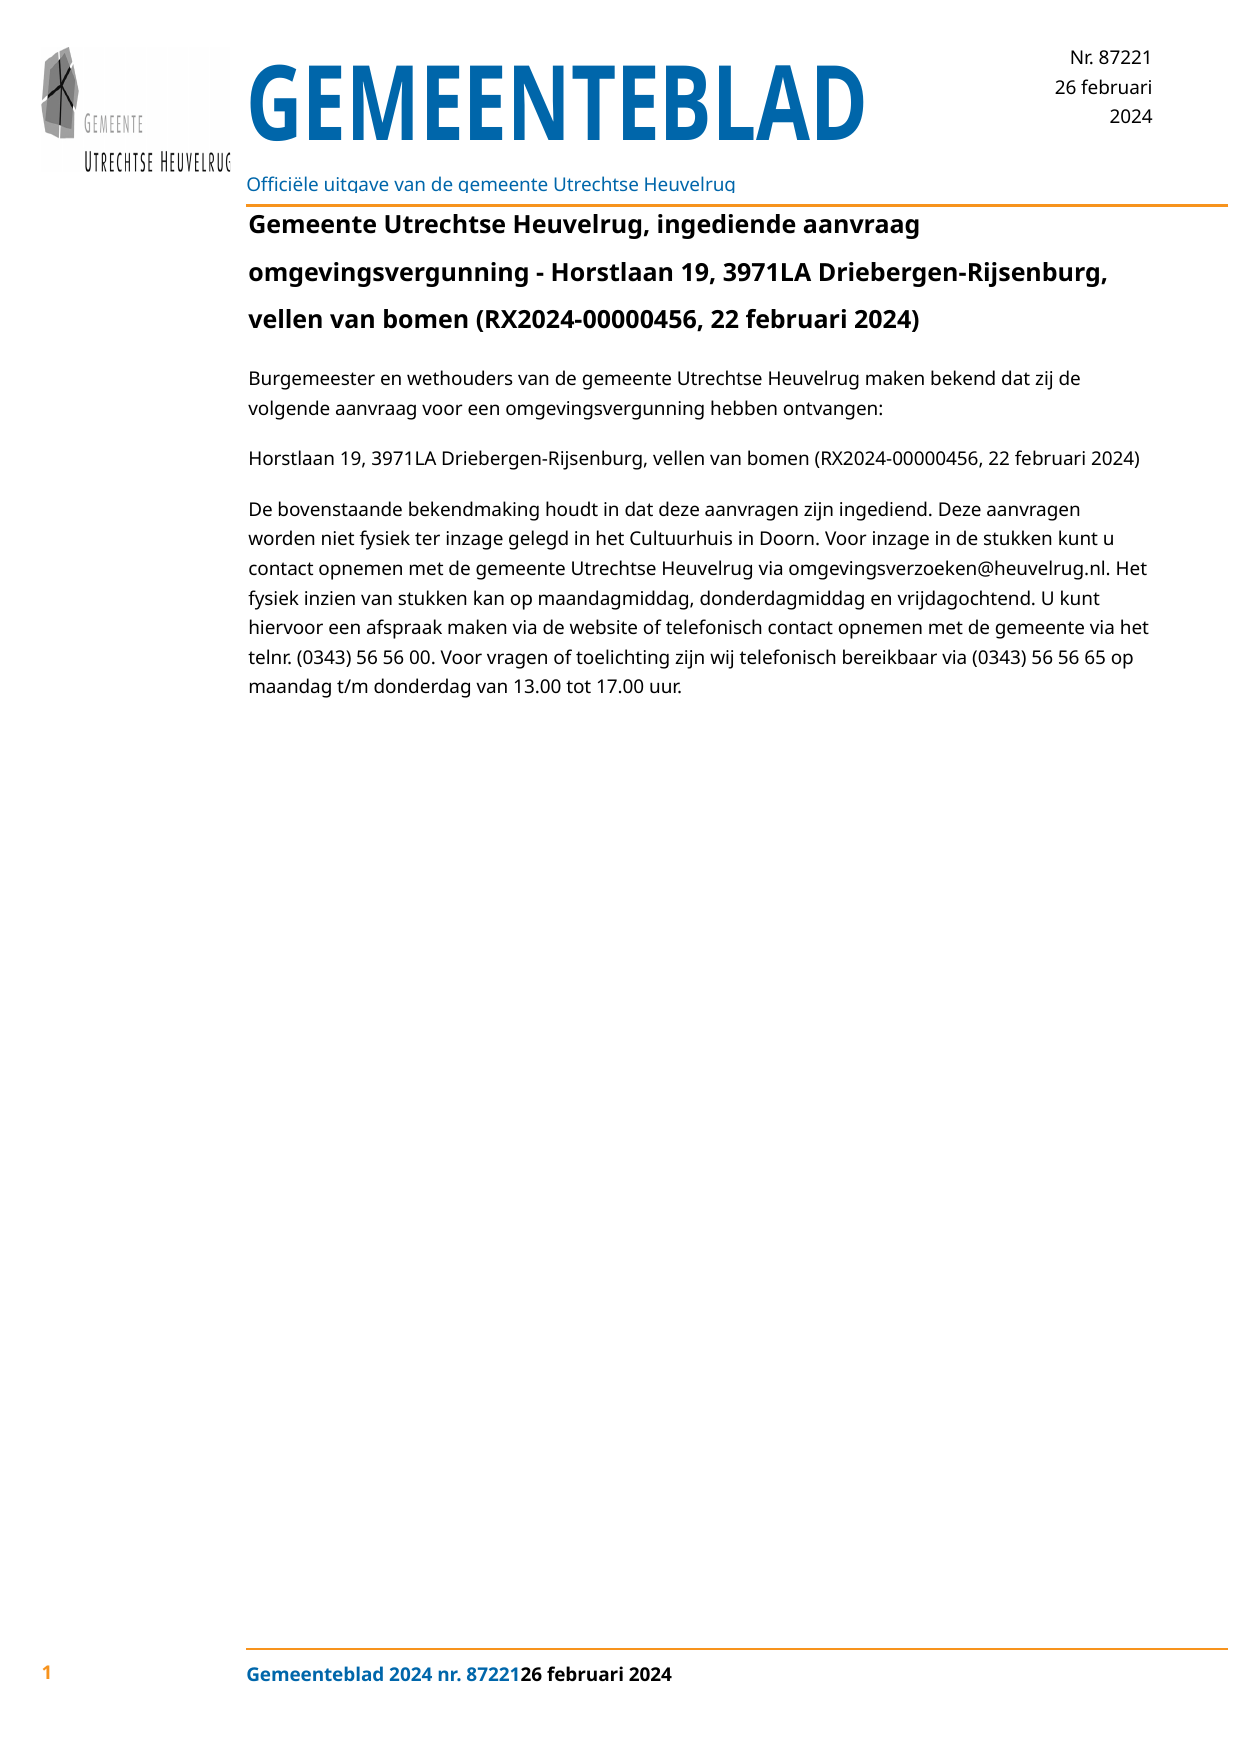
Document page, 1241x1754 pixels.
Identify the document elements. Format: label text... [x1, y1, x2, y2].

text Burgemeester en wethouders van de gemeente Utrechtse Heuvelrug maken bekend dat zij de volgende aanvraag voor een omgevingsvergunning hebben ontvangen: [248, 366, 1152, 421]
picture [41, 47, 231, 172]
text Horstlaan 19, 3971LA Driebergen-Rijsenburg, vellen van bomen (RX2024-00000456, 22 februari 2024) [248, 446, 1152, 471]
text Gemeente Utrechtse Heuvelrug, ingediende aanvraag omgevingsvergunning - Horstlaan 19, 3971LA Driebergen-Rijsenburg, vellen van bomen (RX2024-00000456, 22 februari 2024) [248, 207, 1152, 336]
text De bovenstaande bekendmaking houdt in dat deze aanvragen zijn ingediend. Deze aanvragen worden niet fysiek ter inzage gelegd in het Cultuurhuis in Doorn. Voor inzage in de stukken kunt u contact opnemen met de gemeente Utrechtse Heuvelrug via omgevingsverzoeken@heuvelrug.nl. Het fysiek inzien van stukken kan op maandagmiddag, donderdagmiddag en vrijdagochtend. U kunt hiervoor een afspraak maken via de website of telefonisch contact opnemen met de gemeente via het telnr. (0343) 56 56 00. Voor vragen of toelichting zijn wij telefonisch bereikbaar via (0343) 56 56 65 op maandag t/m donderdag van 13.00 tot 17.00 uur. [248, 496, 1152, 699]
